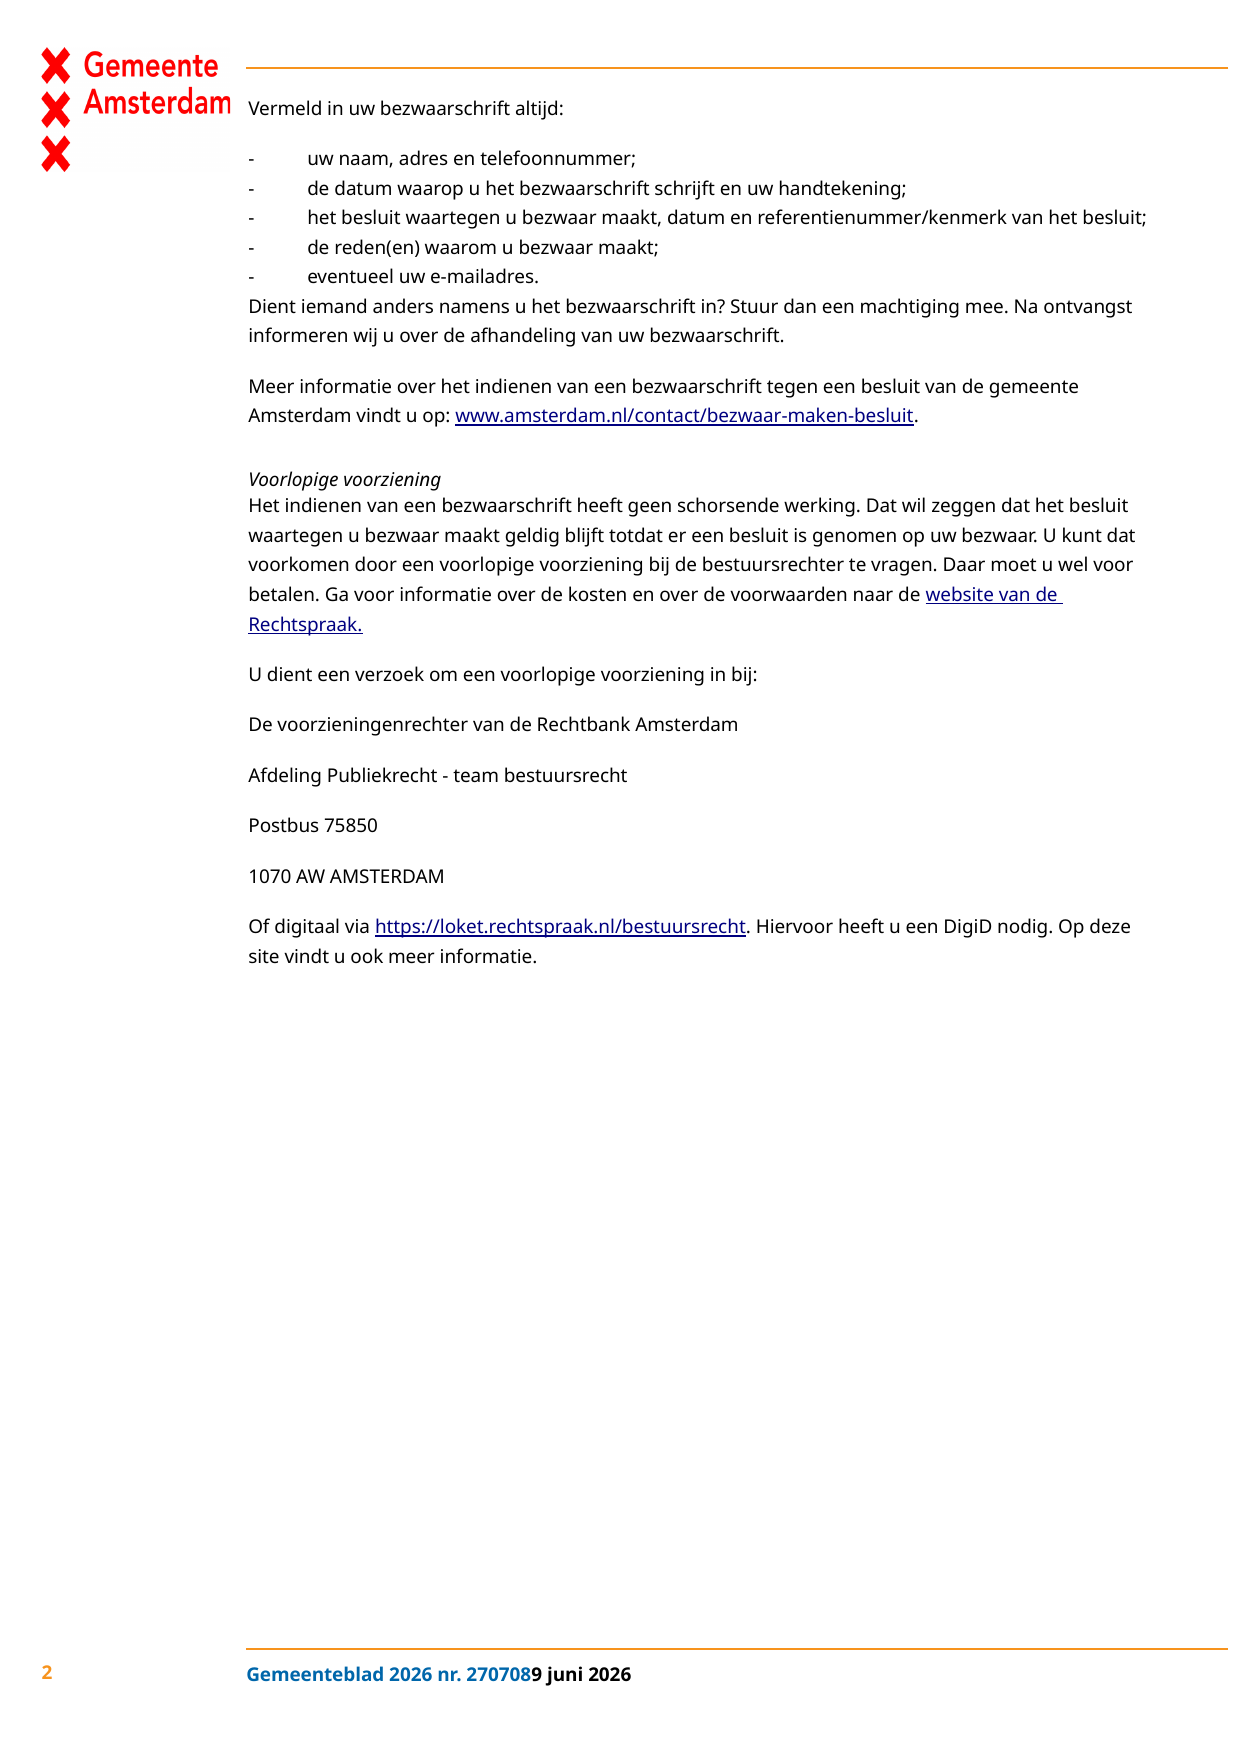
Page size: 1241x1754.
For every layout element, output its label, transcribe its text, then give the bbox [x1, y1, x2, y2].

text 1070 AW AMSTERDAM [248, 863, 1152, 888]
text De voorzieningenrechter van de Rechtbank Amsterdam [248, 712, 1152, 737]
picture [41, 47, 231, 172]
text Het indienen van een bezwaarschrift heeft geen schorsende werking. Dat wil zeggen dat het besluit waartegen u bezwaar maakt geldig blijft totdat er een besluit is genomen op uw bezwaar. U kunt dat voorkomen door een voorlopige voorziening bij de bestuursrechter te vragen. Daar moet u wel voor betalen. Ga voor informatie over de kosten en over de voorwaarden naar de website van de Rechtspraak. [248, 492, 1152, 636]
text Meer informatie over het indienen van een bezwaarschrift tegen een besluit van de gemeente Amsterdam vindt u op: www.amsterdam.nl/contact/bezwaar-maken-besluit. [248, 373, 1152, 428]
text Vermeld in uw bezwaarschrift altijd: [248, 95, 1152, 121]
text U dient een verzoek om een voorlopige voorziening in bij: [248, 661, 1152, 687]
text Voorlopige voorziening [248, 467, 1152, 492]
list uw naam, adres en telefoonnummer; [248, 145, 1152, 171]
list eventueel uw e-mailadres. [248, 263, 1152, 289]
text Postbus 75850 [248, 812, 1152, 838]
list het besluit waartegen u bezwaar maakt, datum en referentienummer/kenmerk van het besluit; [248, 204, 1152, 230]
list de reden(en) waarom u bezwaar maakt; [248, 234, 1152, 260]
text Afdeling Publiekrecht - team bestuursrecht [248, 762, 1152, 788]
text Dient iemand anders namens u het bezwaarschrift in? Stuur dan een machtiging mee. Na ontvangst informeren wij u over de afhandeling van uw bezwaarschrift. [248, 293, 1152, 348]
text Of digitaal via https://loket.rechtspraak.nl/bestuursrecht. Hiervoor heeft u een DigiD nodig. Op deze site vindt u ook meer informatie. [248, 913, 1152, 968]
list de datum waarop u het bezwaarschrift schrijft en uw handtekening; [248, 175, 1152, 201]
